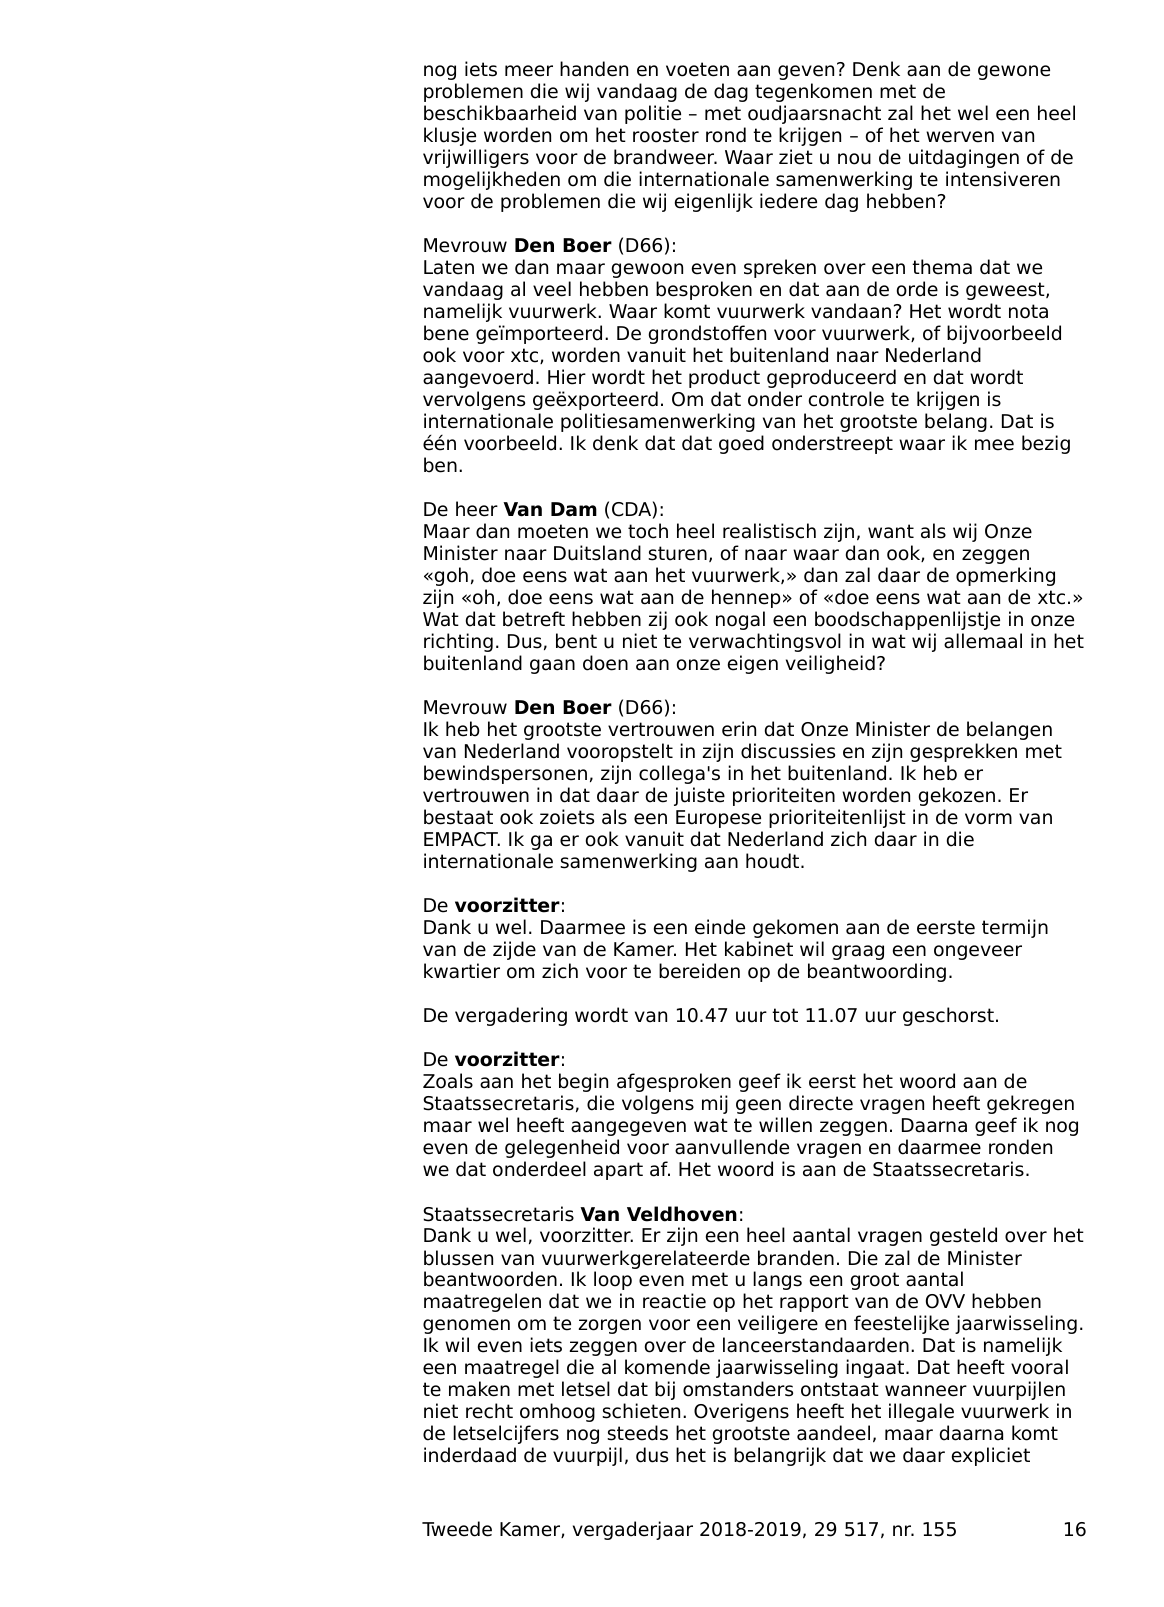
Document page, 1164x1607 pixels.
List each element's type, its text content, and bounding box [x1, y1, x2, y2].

text Dank u wel, voorzitter. Er zijn een heel aantal vragen gesteld over het blussen van vuurwerkgerelateerde branden. Die zal de Minister beantwoorden. Ik loop even met u langs een groot aantal maatregelen dat we in reactie op het rapport van de OVV hebben genomen om te zorgen voor een veiligere en feestelijke jaarwisseling. Ik wil even iets zeggen over de lanceerstandaarden. Dat is namelijk een maatregel die al komende jaarwisseling ingaat. Dat heeft vooral te maken met letsel dat bij omstanders ontstaat wanneer vuurpijlen niet recht omhoog schieten. Overigens heeft het illegale vuurwerk in de letselcijfers nog steeds het grootste aandeel, maar daarna komt inderdaad de vuurpijl, dus het is belangrijk dat we daar expliciet [422, 1225, 1087, 1467]
text De voorzitter: [422, 1049, 1087, 1071]
text Maar dan moeten we toch heel realistisch zijn, want als wij Onze Minister naar Duitsland sturen, of naar waar dan ook, en zeggen «goh, doe eens wat aan het vuurwerk,» dan zal daar de opmerking zijn «oh, doe eens wat aan de hennep» of «doe eens wat aan de xtc.» Wat dat betreft hebben zij ook nogal een boodschappenlijstje in onze richting. Dus, bent u niet te verwachtingsvol in wat wij allemaal in het buitenland gaan doen aan onze eigen veiligheid? [422, 521, 1087, 675]
text De voorzitter: [422, 895, 1087, 917]
text De heer Van Dam (CDA): [422, 499, 1087, 521]
text Dank u wel. Daarmee is een einde gekomen aan de eerste termijn van de zijde van de Kamer. Het kabinet wil graag een ongeveer kwartier om zich voor te bereiden op de beantwoording. [422, 917, 1087, 983]
text nog iets meer handen en voeten aan geven? Denk aan de gewone problemen die wij vandaag de dag tegenkomen met de beschikbaarheid van politie – met oudjaarsnacht zal het wel een heel klusje worden om het rooster rond te krijgen – of het werven van vrijwilligers voor de brandweer. Waar ziet u nou de uitdagingen of de mogelijkheden om die internationale samenwerking te intensiveren voor de problemen die wij eigenlijk iedere dag hebben? [422, 59, 1087, 213]
text Ik heb het grootste vertrouwen erin dat Onze Minister de belangen van Nederland vooropstelt in zijn discussies en zijn gesprekken met bewindspersonen, zijn collega's in het buitenland. Ik heb er vertrouwen in dat daar de juiste prioriteiten worden gekozen. Er bestaat ook zoiets als een Europese prioriteitenlijst in de vorm van EMPACT. Ik ga er ook vanuit dat Nederland zich daar in die internationale samenwerking aan houdt. [422, 719, 1087, 873]
text De vergadering wordt van 10.47 uur tot 11.07 uur geschorst. [422, 1005, 1087, 1027]
text Zoals aan het begin afgesproken geef ik eerst het woord aan de Staatssecretaris, die volgens mij geen directe vragen heeft gekregen maar wel heeft aangegeven wat te willen zeggen. Daarna geef ik nog even de gelegenheid voor aanvullende vragen en daarmee ronden we dat onderdeel apart af. Het woord is aan de Staatssecretaris. [422, 1071, 1087, 1181]
text Staatssecretaris Van Veldhoven: [422, 1203, 1087, 1225]
text Mevrouw Den Boer (D66): [422, 697, 1087, 719]
text Laten we dan maar gewoon even spreken over een thema dat we vandaag al veel hebben besproken en dat aan de orde is geweest, namelijk vuurwerk. Waar komt vuurwerk vandaan? Het wordt nota bene geïmporteerd. De grondstoffen voor vuurwerk, of bijvoorbeeld ook voor xtc, worden vanuit het buitenland naar Nederland aangevoerd. Hier wordt het product geproduceerd en dat wordt vervolgens geëxporteerd. Om dat onder controle te krijgen is internationale politiesamenwerking van het grootste belang. Dat is één voorbeeld. Ik denk dat dat goed onderstreept waar ik mee bezig ben. [422, 257, 1087, 477]
text Mevrouw Den Boer (D66): [422, 235, 1087, 257]
